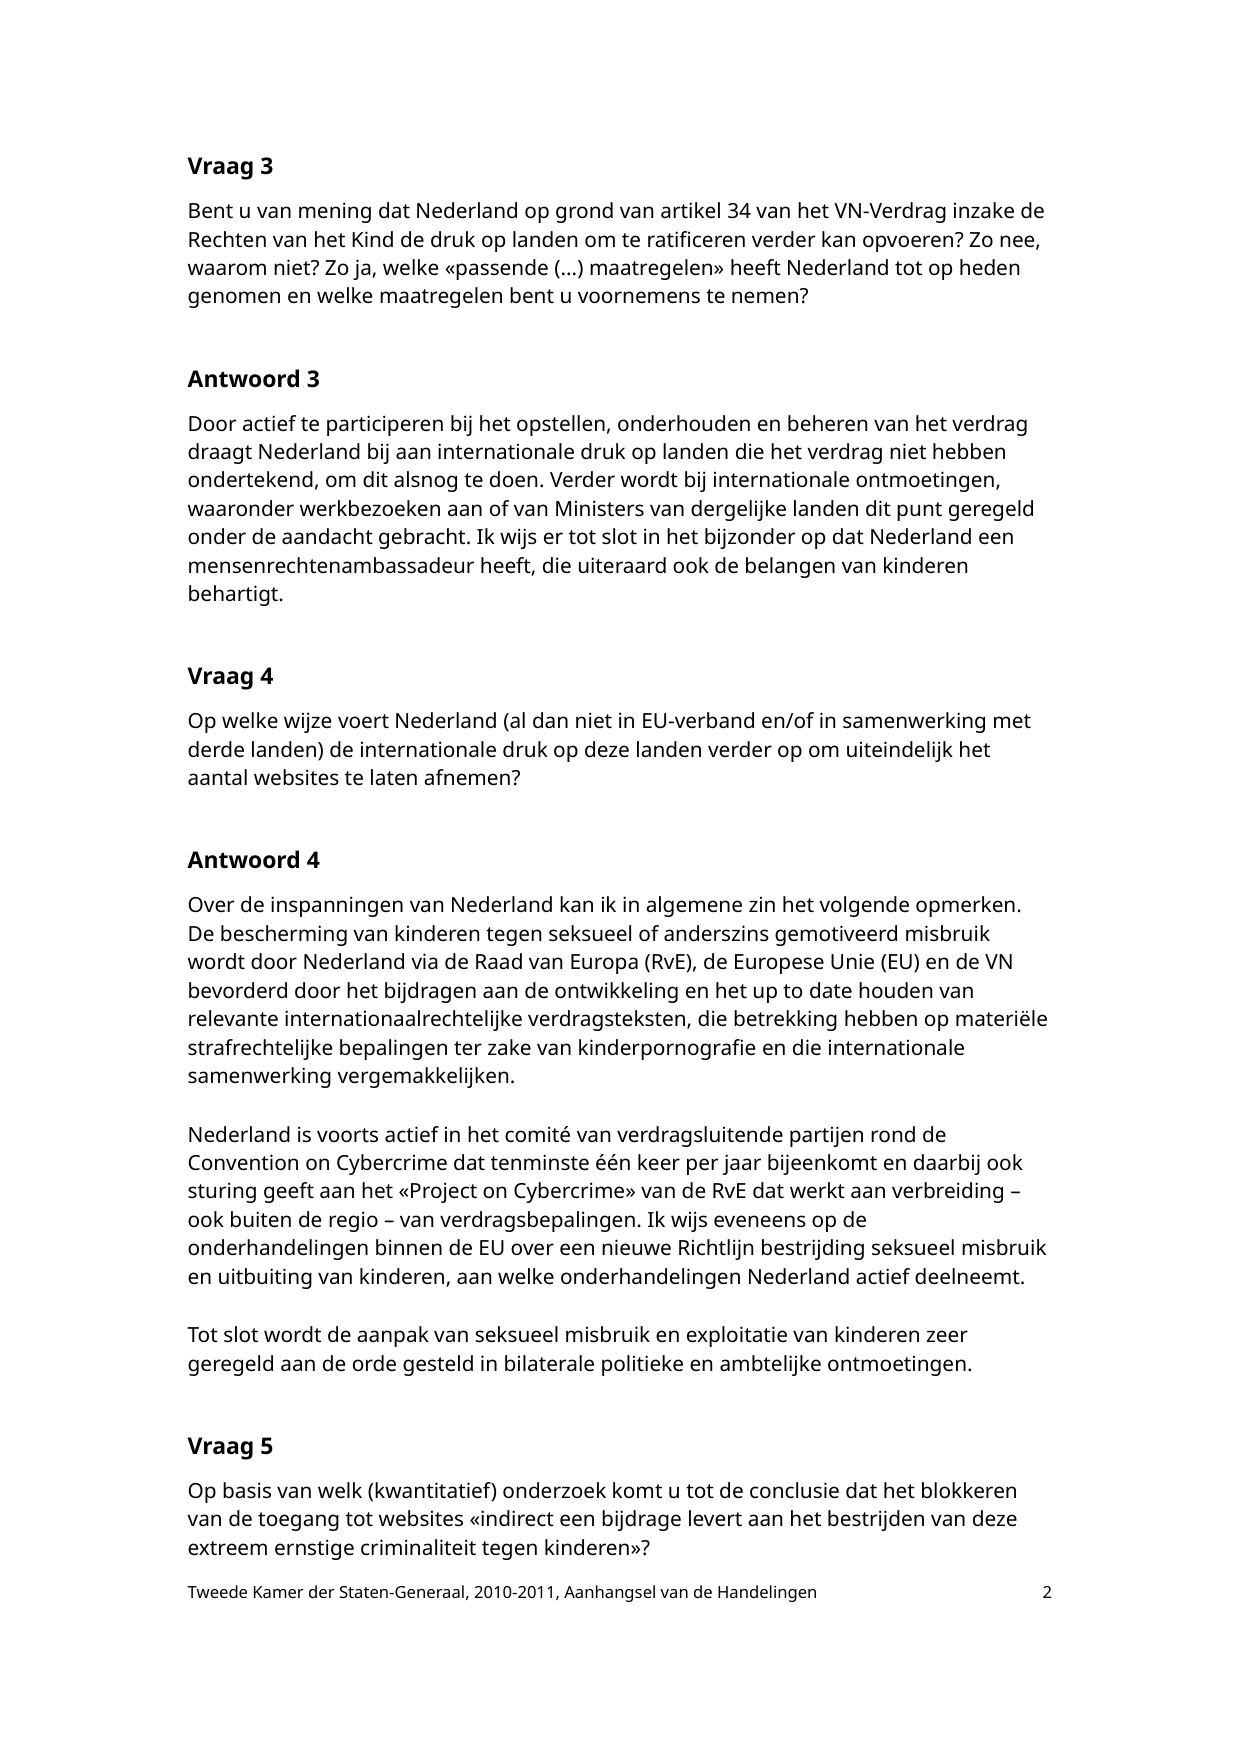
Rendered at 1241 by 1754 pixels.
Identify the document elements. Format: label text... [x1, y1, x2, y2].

text Door actief te participeren bij het opstellen, onderhouden en beheren van het verdrag draagt Nederland bij aan internationale druk op landen die het verdrag niet hebben ondertekend, om dit alsnog te doen. Verder wordt bij internationale ontmoetingen, waaronder werkbezoeken aan of van Ministers van dergelijke landen dit punt geregeld onder de aandacht gebracht. Ik wijs er tot slot in het bijzonder op dat Nederland een mensenrechtenambassadeur heeft, die uiteraard ook de belangen van kinderen behartigt. [187, 409, 1053, 608]
text Tot slot wordt de aanpak van seksueel misbruik en exploitatie van kinderen zeer geregeld aan de orde gesteld in bilaterale politieke en ambtelijke ontmoetingen. [187, 1320, 1053, 1377]
text Op basis van welk (kwantitatief) onderzoek komt u tot de conclusie dat het blokkeren van de toegang tot websites «indirect een bijdrage levert aan het bestrijden van deze extreem ernstige criminaliteit tegen kinderen»? [187, 1476, 1053, 1561]
subtitle Antwoord 3 [187, 362, 1053, 394]
text Over de inspanningen van Nederland kan ik in algemene zin het volgende opmerken. De bescherming van kinderen tegen seksueel of anderszins gemotiveerd misbruik wordt door Nederland via de Raad van Europa (RvE), de Europese Unie (EU) en de VN bevorderd door het bijdragen aan de ontwikkeling en het up to date houden van relevante internationaalrechtelijke verdragsteksten, die betrekking hebben op materiële strafrechtelijke bepalingen ter zake van kinderpornografie en die internationale samenwerking vergemakkelijken. [187, 891, 1053, 1090]
subtitle Vraag 5 [187, 1430, 1053, 1461]
subtitle Vraag 4 [187, 660, 1053, 692]
text Bent u van mening dat Nederland op grond van artikel 34 van het VN-Verdrag inzake de Rechten van het Kind de druk op landen om te ratificeren verder kan opvoeren? Zo nee, waarom niet? Zo ja, welke «passende (...) maatregelen» heeft Nederland tot op heden genomen en welke maatregelen bent u voornemens te nemen? [187, 196, 1053, 310]
subtitle Vraag 3 [187, 150, 1053, 181]
text Op welke wijze voert Nederland (al dan niet in EU-verband en/of in samenwerking met derde landen) de internationale druk op deze landen verder op om uiteindelijk het aantal websites te laten afnemen? [187, 707, 1053, 792]
text Nederland is voorts actief in het comité van verdragsluitende partijen rond de Convention on Cybercrime dat tenminste één keer per jaar bijeenkomt en daarbij ook sturing geeft aan het «Project on Cybercrime» van de RvE dat werkt aan verbreiding – ook buiten de regio – van verdragsbepalingen. Ik wijs eveneens op de onderhandelingen binnen de EU over een nieuwe Richtlijn bestrijding seksueel misbruik en uitbuiting van kinderen, aan welke onderhandelingen Nederland actief deelneemt. [187, 1120, 1053, 1290]
subtitle Antwoord 4 [187, 844, 1053, 876]
